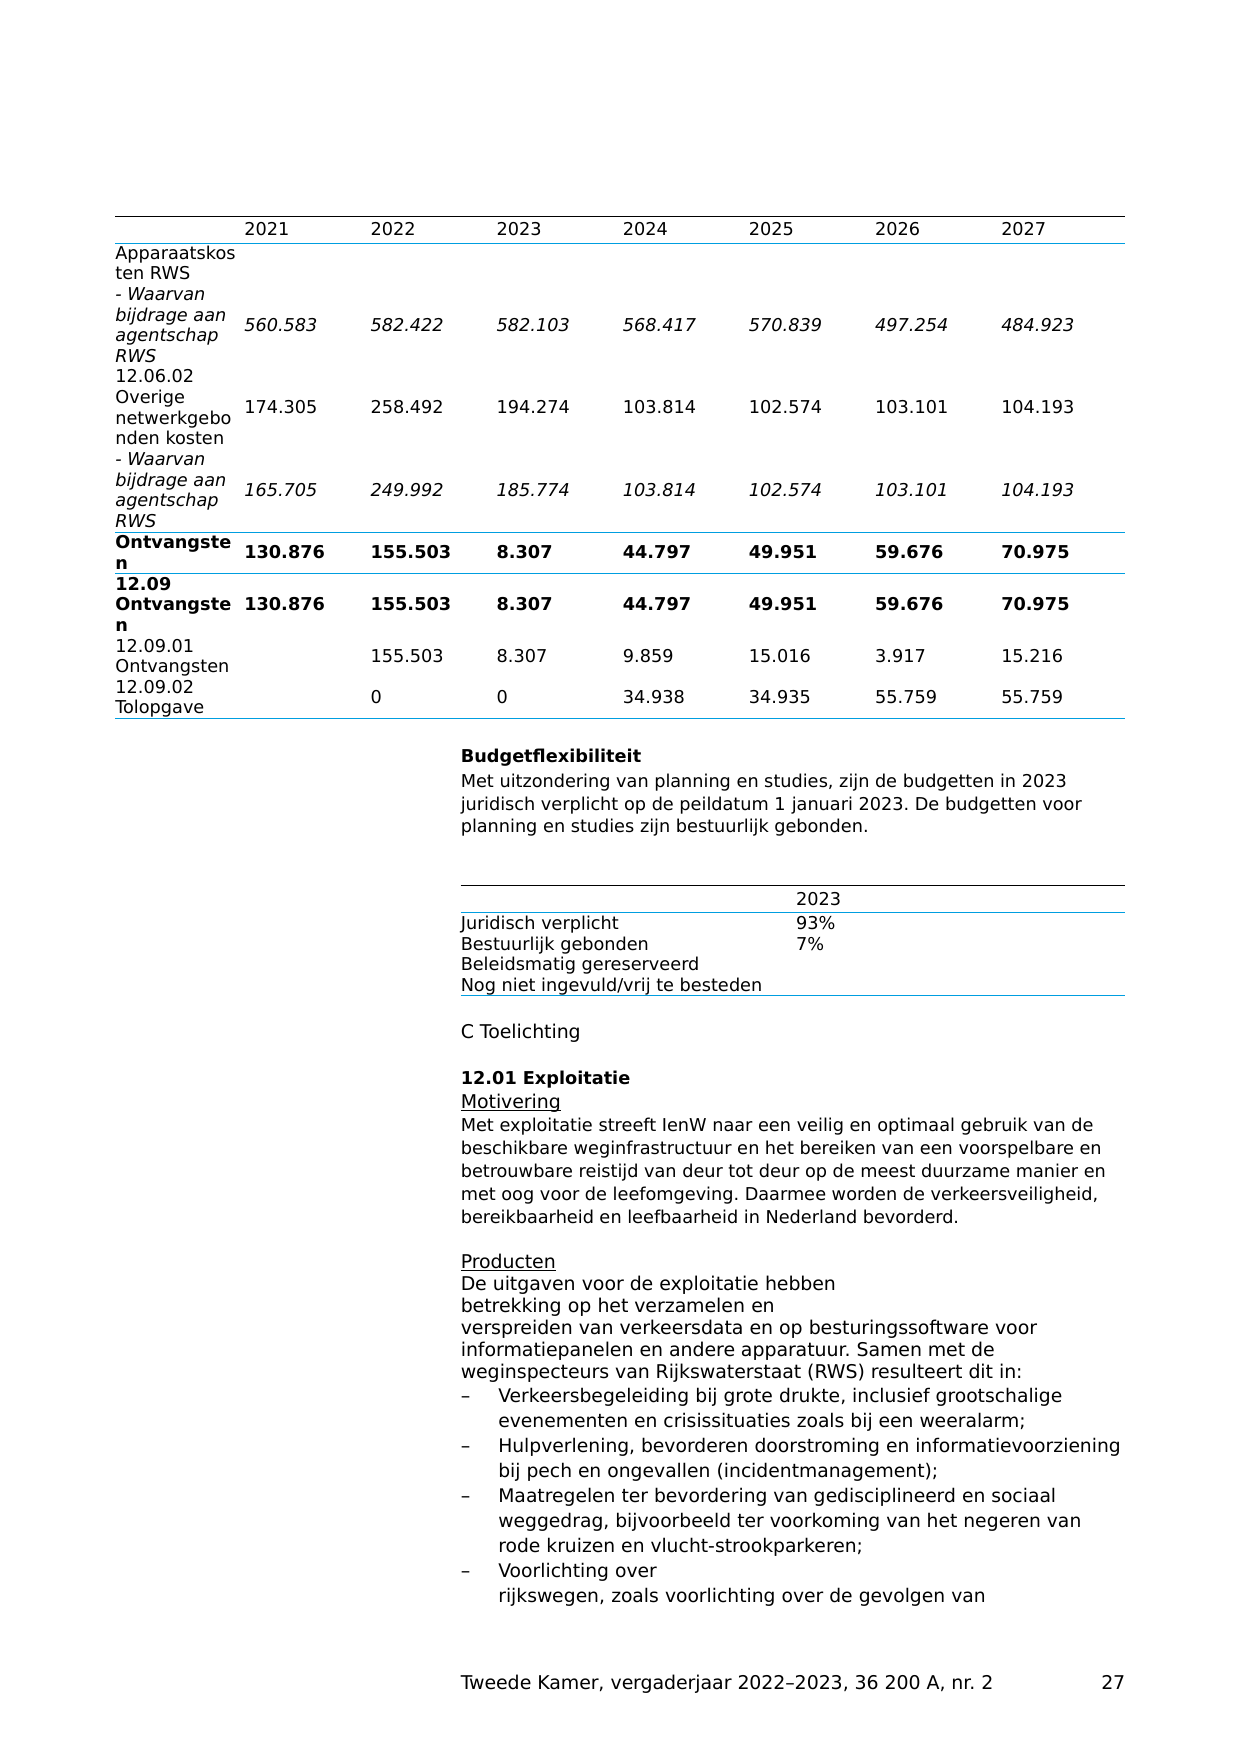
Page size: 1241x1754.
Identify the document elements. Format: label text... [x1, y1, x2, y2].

table_cell [746, 244, 872, 284]
table_cell Beleidsmatig gereserveerd [461, 954, 793, 975]
table_cell 103.814 [620, 366, 746, 449]
text 12.01 Exploitatie [461, 1066, 1125, 1089]
table_cell 70.975 [998, 574, 1125, 636]
table_cell [461, 886, 793, 912]
table_cell 249.992 [368, 449, 493, 531]
table_cell [793, 954, 1125, 975]
table_cell 2027 [998, 217, 1125, 243]
table_cell 2023 [793, 886, 1125, 912]
list Maatregelen ter bevordering van gedisciplineerd en sociaal weggedrag, bijvoorbeeld ter voorkoming van het negeren van rode kruizen en vlucht-strookparkeren; [461, 1483, 1125, 1558]
table_cell 155.503 [368, 636, 493, 677]
table_cell 0 [368, 677, 493, 718]
table_cell Apparaatskosten RWS [115, 244, 241, 284]
table_cell 103.101 [872, 449, 998, 531]
table_cell 2023 [494, 217, 620, 243]
table_cell 582.103 [494, 284, 620, 366]
table_cell 2024 [620, 217, 746, 243]
table_cell 185.774 [494, 449, 620, 531]
table_cell 44.797 [620, 574, 746, 636]
table_cell 12.09 Ontvangsten [115, 574, 241, 636]
table_cell [620, 244, 746, 284]
table_cell 570.839 [746, 284, 872, 366]
table_cell - Waarvan bijdrage aan agentschap RWS [115, 284, 241, 366]
table_cell 155.503 [368, 533, 493, 573]
table_cell 174.305 [241, 366, 367, 449]
table_cell 59.676 [872, 533, 998, 573]
text Met uitzondering van planning en studies, zijn de budgetten in 2023 juridisch verplicht op de peildatum 1 januari 2023. De budgetten voor planning en studies zijn bestuurlijk gebonden. [461, 769, 1125, 837]
text Motivering [461, 1091, 1125, 1113]
table_cell Bestuurlijk gebonden [461, 934, 793, 954]
list Verkeersbegeleiding bij grote drukte, inclusief grootschalige evenementen en crisissituaties zoals bij een weeralarm; [461, 1383, 1125, 1433]
table_cell 12.06.02 Overige netwerkgebonden kosten [115, 366, 241, 449]
text Budgetflexibiliteit [461, 744, 1125, 767]
table_cell 2021 [241, 217, 367, 243]
table_cell [241, 677, 367, 718]
table_cell Nog niet ingevuld/vrij te besteden [461, 975, 793, 995]
table_cell 34.938 [620, 677, 746, 718]
table_cell Juridisch verplicht [461, 913, 793, 933]
table_cell 7% [793, 934, 1125, 954]
table_cell [793, 975, 1125, 995]
table_cell 258.492 [368, 366, 493, 449]
title C Toelichting [461, 1021, 1125, 1043]
table_cell 2026 [872, 217, 998, 243]
table_cell 3.917 [872, 636, 998, 677]
table_cell 34.935 [746, 677, 872, 718]
table_cell 484.923 [998, 284, 1125, 366]
table_header Tabel 18 Geschatte budgetflexibiliteit art. 12 [461, 860, 1125, 885]
table_cell 130.876 [241, 574, 367, 636]
table_cell [241, 244, 367, 284]
table_cell 44.797 [620, 533, 746, 573]
table_cell - Waarvan bijdrage aan agentschap RWS [115, 449, 241, 531]
table_header Tabel 17 Budgettaire gevolgen van uitvoering art.12 Hoofdwegennet (bedragen x € 1.000) [115, 191, 1125, 216]
table_cell 49.951 [746, 533, 872, 573]
table_cell 102.574 [746, 449, 872, 531]
table_cell [368, 244, 493, 284]
table_cell 93% [793, 913, 1125, 933]
text Producten [461, 1251, 1125, 1273]
table_cell 582.422 [368, 284, 493, 366]
list Voorlichting over rijkswegen, zoals voorlichting over de gevolgen van [461, 1558, 1125, 1608]
text Met exploitatie streeft IenW naar een veilig en optimaal gebruik van de beschikbare weginfrastructuur en het bereiken van een voorspelbare en betrouwbare reistijd van deur tot deur op de meest duurzame manier en met oog voor de leefomgeving. Daarmee worden de verkeersveiligheid, bereikbaarheid en leefbaarheid in Nederland bevorderd. [461, 1113, 1125, 1228]
table_cell 9.859 [620, 636, 746, 677]
table_cell [494, 244, 620, 284]
table_cell 568.417 [620, 284, 746, 366]
table_cell 130.876 [241, 533, 367, 573]
table_cell 103.101 [872, 366, 998, 449]
table_cell Ontvangsten [115, 533, 241, 573]
table_cell 15.016 [746, 636, 872, 677]
table_cell 15.216 [998, 636, 1125, 677]
table_cell 104.193 [998, 449, 1125, 531]
table_cell 155.503 [368, 574, 493, 636]
table_cell 49.951 [746, 574, 872, 636]
table_cell 102.574 [746, 366, 872, 449]
text De uitgaven voor de exploitatie hebben betrekking op het verzamelen en verspreiden van verkeersdata en op besturingssoftware voor informatiepa­nelen en andere apparatuur. Samen met de weginspecteurs van Rijkswaterstaat (RWS) resulteert dit in: [461, 1273, 1125, 1383]
table_cell 70.975 [998, 533, 1125, 573]
table_cell 104.193 [998, 366, 1125, 449]
table_cell 194.274 [494, 366, 620, 449]
table_cell 8.307 [494, 533, 620, 573]
table_cell 103.814 [620, 449, 746, 531]
table_cell 55.759 [872, 677, 998, 718]
table_cell [241, 636, 367, 677]
table_cell 2022 [368, 217, 493, 243]
list Hulpverlening, bevorderen doorstroming en informatievoorziening bij pech en ongevallen (incidentmanagement); [461, 1433, 1125, 1483]
table_cell 55.759 [998, 677, 1125, 718]
table_cell 2025 [746, 217, 872, 243]
table_cell 12.09.01 Ontvangsten [115, 636, 241, 677]
table_cell [115, 217, 241, 243]
table_cell 0 [494, 677, 620, 718]
table_cell 59.676 [872, 574, 998, 636]
table_cell 8.307 [494, 636, 620, 677]
table_cell 497.254 [872, 284, 998, 366]
table_cell 560.583 [241, 284, 367, 366]
table_cell [872, 244, 998, 284]
table_cell 8.307 [494, 574, 620, 636]
table_cell 12.09.02 Tolopgave [115, 677, 241, 718]
table_cell 165.705 [241, 449, 367, 531]
table_cell [998, 244, 1125, 284]
